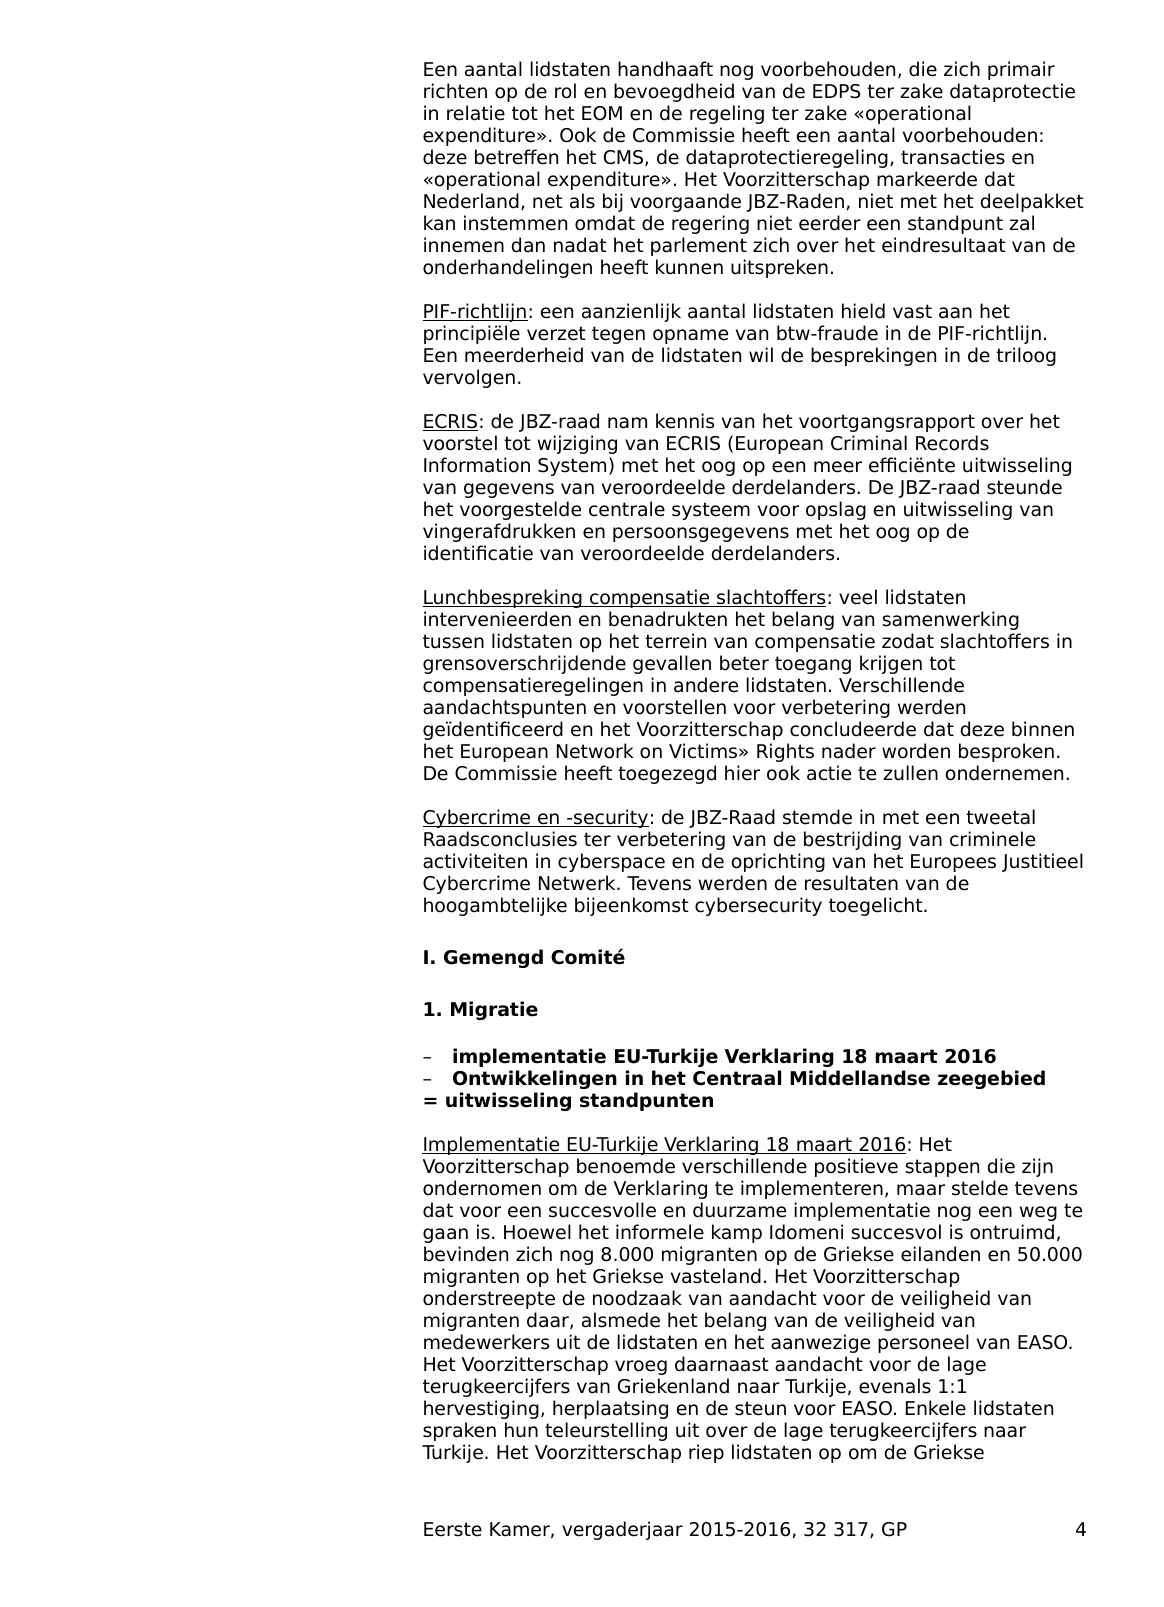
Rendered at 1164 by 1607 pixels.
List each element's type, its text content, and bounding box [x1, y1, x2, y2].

text – Ontwikkelingen in het Centraal Middellandse zeegebied [422, 1068, 1087, 1090]
text = uitwisseling standpunten [422, 1090, 1087, 1112]
text ECRIS: de JBZ-raad nam kennis van het voortgangsrapport over het voorstel tot wijziging van ECRIS (European Criminal Records Information System) met het oog op een meer efficiënte uitwisseling van gegevens van veroordeelde derdelanders. De JBZ-raad steunde het voorgestelde centrale systeem voor opslag en uitwisseling van vingerafdrukken en persoonsgegevens met het oog op de identificatie van veroordeelde derdelanders. [422, 411, 1087, 565]
subtitle I. Gemengd Comité [422, 947, 1087, 969]
text Lunchbespreking compensatie slachtoffers: veel lidstaten intervenieerden en benadrukten het belang van samenwerking tussen lidstaten op het terrein van compensatie zodat slachtoffers in grensoverschrijdende gevallen beter toegang krijgen tot compensatieregelingen in andere lidstaten. Verschillende aandachtspunten en voorstellen voor verbetering werden geïdentificeerd en het Voorzitterschap concludeerde dat deze binnen het European Network on Victims» Rights nader worden besproken. De Commissie heeft toegezegd hier ook actie te zullen ondernemen. [422, 587, 1087, 785]
text – implementatie EU-Turkije Verklaring 18 maart 2016 [422, 1046, 1087, 1068]
text Implementatie EU-Turkije Verklaring 18 maart 2016: Het Voorzitterschap benoemde verschillende positieve stappen die zijn ondernomen om de Verklaring te implementeren, maar stelde tevens dat voor een succesvolle en duurzame implementatie nog een weg te gaan is. Hoewel het informele kamp Idomeni succesvol is ontruimd, bevinden zich nog 8.000 migranten op de Griekse eilanden en 50.000 migranten op het Griekse vasteland. Het Voorzitterschap onderstreepte de noodzaak van aandacht voor de veiligheid van migranten daar, alsmede het belang van de veiligheid van medewerkers uit de lidstaten en het aanwezige personeel van EASO. Het Voorzitterschap vroeg daarnaast aandacht voor de lage terugkeercijfers van Griekenland naar Turkije, evenals 1:1 hervestiging, herplaatsing en de steun voor EASO. Enkele lidstaten spraken hun teleurstelling uit over de lage terugkeercijfers naar Turkije. Het Voorzitterschap riep lidstaten op om de Griekse [422, 1134, 1087, 1464]
subtitle 1. Migratie [422, 999, 1087, 1021]
text Een aantal lidstaten handhaaft nog voorbehouden, die zich primair richten op de rol en bevoegdheid van de EDPS ter zake dataprotectie in relatie tot het EOM en de regeling ter zake «operational expenditure». Ook de Commissie heeft een aantal voorbehouden: deze betreffen het CMS, de dataprotectieregeling, transacties en «operational expenditure». Het Voorzitterschap markeerde dat Nederland, net als bij voorgaande JBZ-Raden, niet met het deelpakket kan instemmen omdat de regering niet eerder een standpunt zal innemen dan nadat het parlement zich over het eindresultaat van de onderhandelingen heeft kunnen uitspreken. [422, 59, 1087, 279]
text PIF-richtlijn: een aanzienlijk aantal lidstaten hield vast aan het principiële verzet tegen opname van btw-fraude in de PIF-richtlijn. Een meerderheid van de lidstaten wil de besprekingen in de triloog vervolgen. [422, 301, 1087, 389]
text Cybercrime en -security: de JBZ-Raad stemde in met een tweetal Raadsconclusies ter verbetering van de bestrijding van criminele activiteiten in cyberspace en de oprichting van het Europees Justitieel Cybercrime Netwerk. Tevens werden de resultaten van de hoogambtelijke bijeenkomst cybersecurity toegelicht. [422, 807, 1087, 917]
